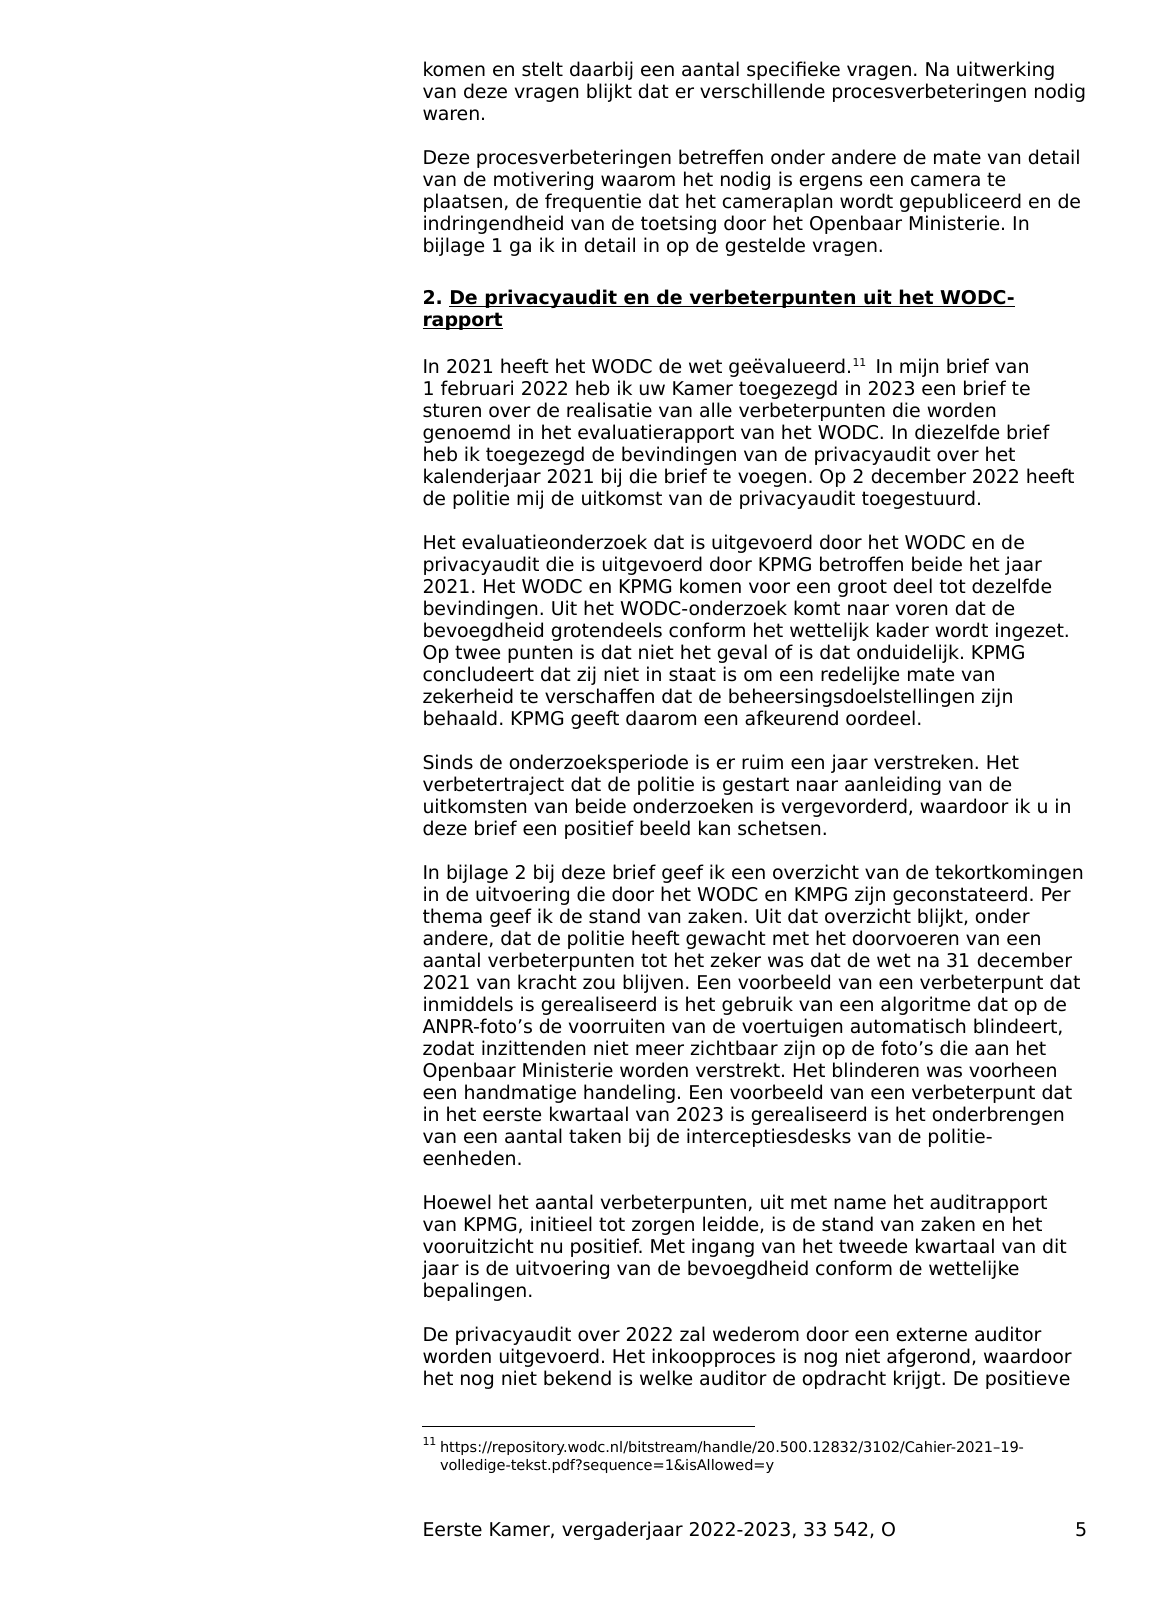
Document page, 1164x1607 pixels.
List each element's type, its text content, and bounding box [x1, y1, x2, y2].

text Hoewel het aantal verbeterpunten, uit met name het auditrapport van KPMG, initieel tot zorgen leidde, is de stand van zaken en het vooruitzicht nu positief. Met ingang van het tweede kwartaal van dit jaar is de uitvoering van de bevoegdheid conform de wettelijke bepalingen. [422, 1192, 1087, 1302]
subtitle 2. De privacyaudit en de verbeterpunten uit het WODC-rapport [422, 287, 1087, 331]
text https://repository.wodc.nl/bitstream/handle/20.500.12832/3102/Cahier-2021–19-volledige-tekst.pdf?sequence=1&isAllowed=y [422, 1435, 1087, 1474]
text In bijlage 2 bij deze brief geef ik een overzicht van de tekortkomingen in de uitvoering die door het WODC en KMPG zijn geconstateerd. Per thema geef ik de stand van zaken. Uit dat overzicht blijkt, onder andere, dat de politie heeft gewacht met het doorvoeren van een aantal verbeterpunten tot het zeker was dat de wet na 31 december 2021 van kracht zou blijven. Een voorbeeld van een verbeterpunt dat inmiddels is gerealiseerd is het gebruik van een algoritme dat op de ANPR-foto’s de voorruiten van de voertuigen automatisch blindeert, zodat inzittenden niet meer zichtbaar zijn op de foto’s die aan het Openbaar Ministerie worden verstrekt. Het blinderen was voorheen een handmatige handeling. Een voorbeeld van een verbeterpunt dat in het eerste kwartaal van 2023 is gerealiseerd is het onderbrengen van een aantal taken bij de interceptiesdesks van de politie-eenheden. [422, 862, 1087, 1170]
text Deze procesverbeteringen betreffen onder andere de mate van detail van de motivering waarom het nodig is ergens een camera te plaatsen, de frequentie dat het cameraplan wordt gepubliceerd en de indringendheid van de toetsing door het Openbaar Ministerie. In bijlage 1 ga ik in detail in op de gestelde vragen. [422, 147, 1087, 257]
text Het evaluatieonderzoek dat is uitgevoerd door het WODC en de privacyaudit die is uitgevoerd door KPMG betroffen beide het jaar 2021. Het WODC en KPMG komen voor een groot deel tot dezelfde bevindingen. Uit het WODC-onderzoek komt naar voren dat de bevoegdheid grotendeels conform het wettelijk kader wordt ingezet. Op twee punten is dat niet het geval of is dat onduidelijk. KPMG concludeert dat zij niet in staat is om een redelijke mate van zekerheid te verschaffen dat de beheersingsdoelstellingen zijn behaald. KPMG geeft daarom een afkeurend oordeel. [422, 532, 1087, 730]
text komen en stelt daarbij een aantal specifieke vragen. Na uitwerking van deze vragen blijkt dat er verschillende procesverbeteringen nodig waren. [422, 59, 1087, 125]
text De privacyaudit over 2022 zal wederom door een externe auditor worden uitgevoerd. Het inkoopproces is nog niet afgerond, waardoor het nog niet bekend is welke auditor de opdracht krijgt. De positieve [422, 1324, 1087, 1390]
text Sinds de onderzoeksperiode is er ruim een jaar verstreken. Het verbetertraject dat de politie is gestart naar aanleiding van de uitkomsten van beide onderzoeken is vergevorderd, waardoor ik u in deze brief een positief beeld kan schetsen. [422, 752, 1087, 840]
text In 2021 heeft het WODC de wet geëvalueerd. In mijn brief van 1 februari 2022 heb ik uw Kamer toegezegd in 2023 een brief te sturen over de realisatie van alle verbeterpunten die worden genoemd in het evaluatierapport van het WODC. In diezelfde brief heb ik toegezegd de bevindingen van de privacyaudit over het kalenderjaar 2021 bij die brief te voegen. Op 2 december 2022 heeft de politie mij de uitkomst van de privacyaudit toegestuurd. [422, 356, 1087, 510]
